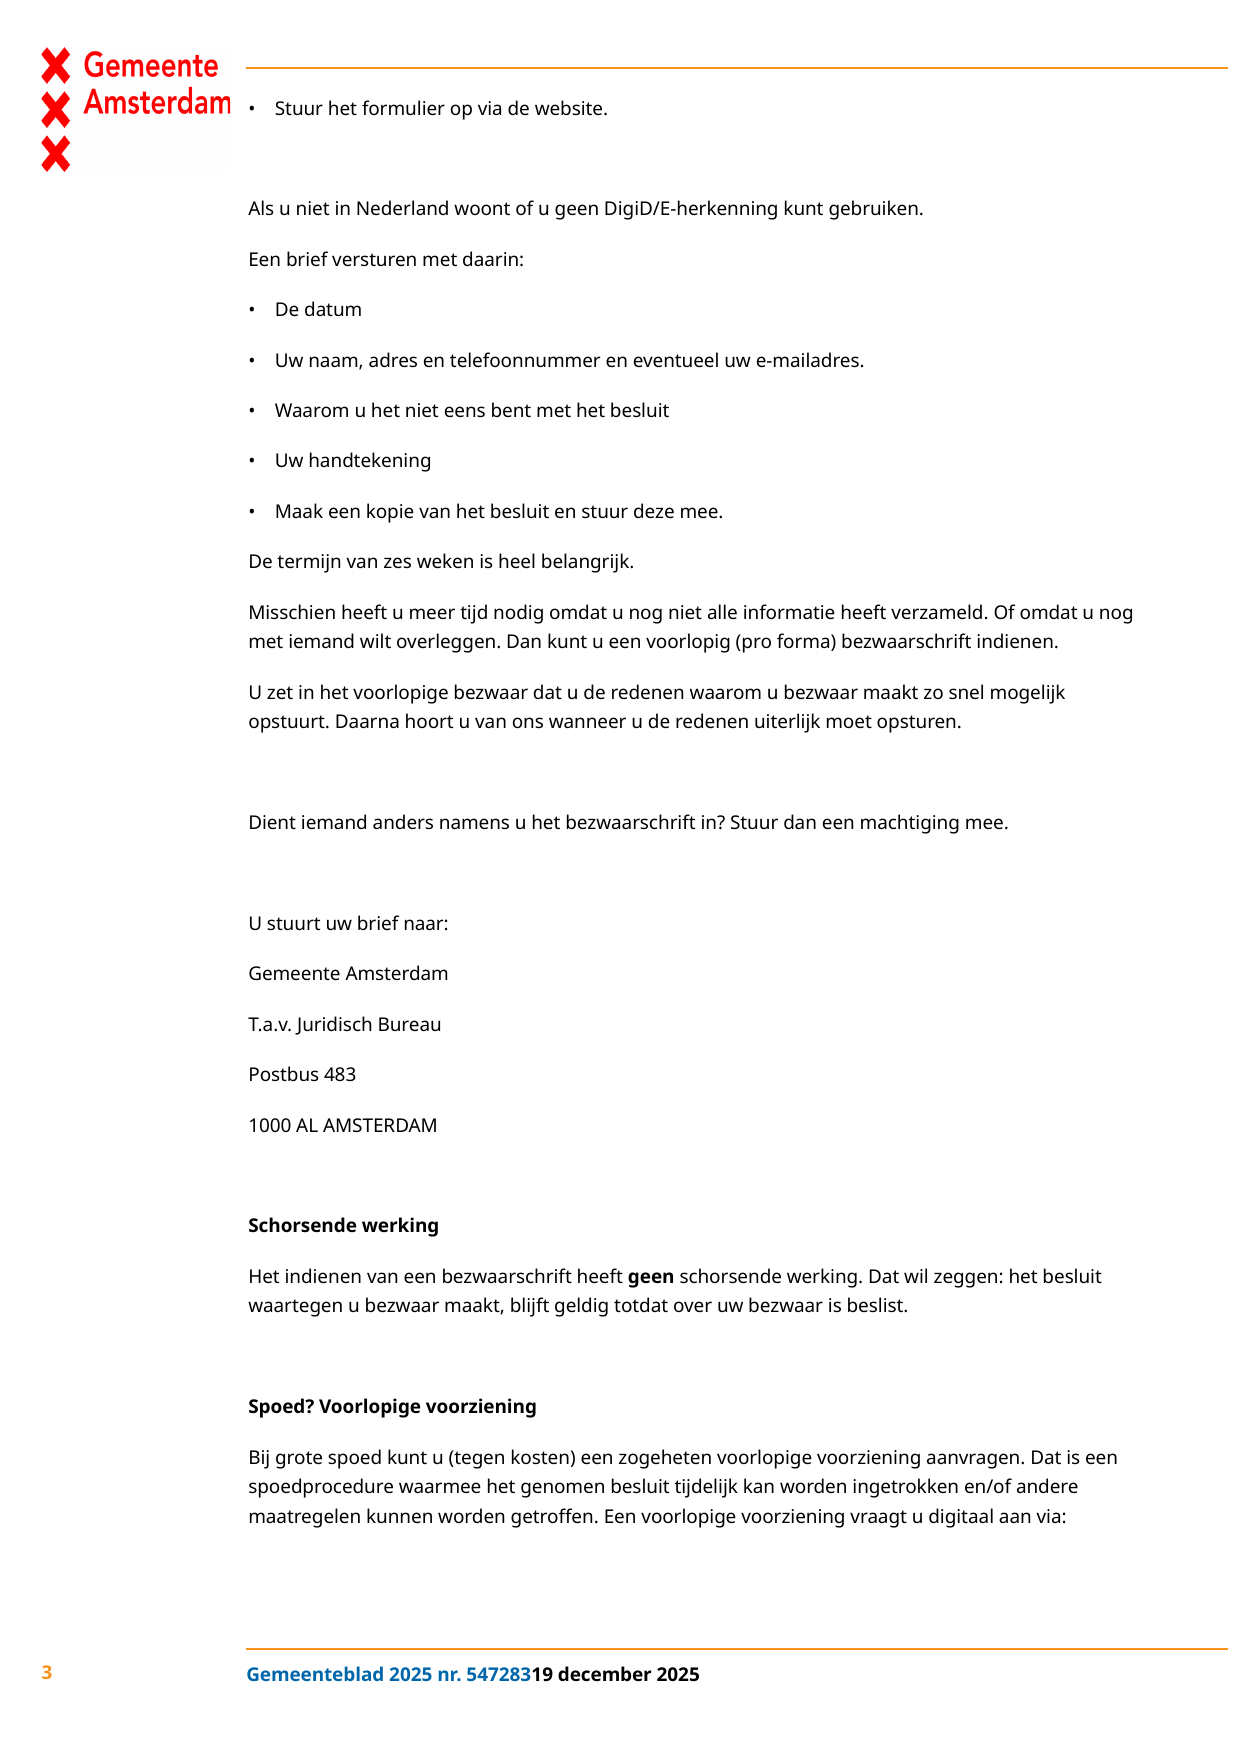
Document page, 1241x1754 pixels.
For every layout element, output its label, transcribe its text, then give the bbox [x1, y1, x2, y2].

text • Stuur het formulier op via de website. [248, 95, 1152, 121]
text Gemeente Amsterdam [248, 961, 1152, 986]
text • Waarom u het niet eens bent met het besluit [248, 397, 1152, 423]
text Dient iemand anders namens u het bezwaarschrift in? Stuur dan een machtiging mee. [248, 809, 1152, 835]
text Postbus 483 [248, 1061, 1152, 1087]
text • Uw handtekening [248, 448, 1152, 473]
text U zet in het voorlopige bezwaar dat u de redenen waarom u bezwaar maakt zo snel mogelijk opstuurt. Daarna hoort u van ons wanneer u de redenen uiterlijk moet opsturen. [248, 679, 1152, 734]
text T.a.v. Juridisch Bureau [248, 1011, 1152, 1037]
text U stuurt uw brief naar: [248, 910, 1152, 936]
picture [41, 47, 231, 172]
text Als u niet in Nederland woont of u geen DigiD/E-herkenning kunt gebruiken. [248, 196, 1152, 221]
text Spoed? Voorlopige voorziening [248, 1393, 1152, 1419]
text Bij grote spoed kunt u (tegen kosten) een zogeheten voorlopige voorziening aanvragen. Dat is een spoedprocedure waarmee het genomen besluit tijdelijk kan worden ingetrokken en/of andere maatregelen kunnen worden getroffen. Een voorlopige voorziening vraagt u digitaal aan via: [248, 1444, 1152, 1529]
text 1000 AL AMSTERDAM [248, 1112, 1152, 1138]
text Misschien heeft u meer tijd nodig omdat u nog niet alle informatie heeft verzameld. Of omdat u nog met iemand wilt overleggen. Dan kunt u een voorlopig (pro forma) bezwaarschrift indienen. [248, 599, 1152, 654]
text • De datum [248, 296, 1152, 322]
text Een brief versturen met daarin: [248, 246, 1152, 272]
text Het indienen van een bezwaarschrift heeft geen schorsende werking. Dat wil zeggen: het besluit waartegen u bezwaar maakt, blijft geldig totdat over uw bezwaar is beslist. [248, 1263, 1152, 1318]
text • Maak een kopie van het besluit en stuur deze mee. [248, 498, 1152, 524]
text Schorsende werking [248, 1213, 1152, 1238]
text De termijn van zes weken is heel belangrijk. [248, 548, 1152, 574]
text • Uw naam, adres en telefoonnummer en eventueel uw e-mailadres. [248, 347, 1152, 373]
